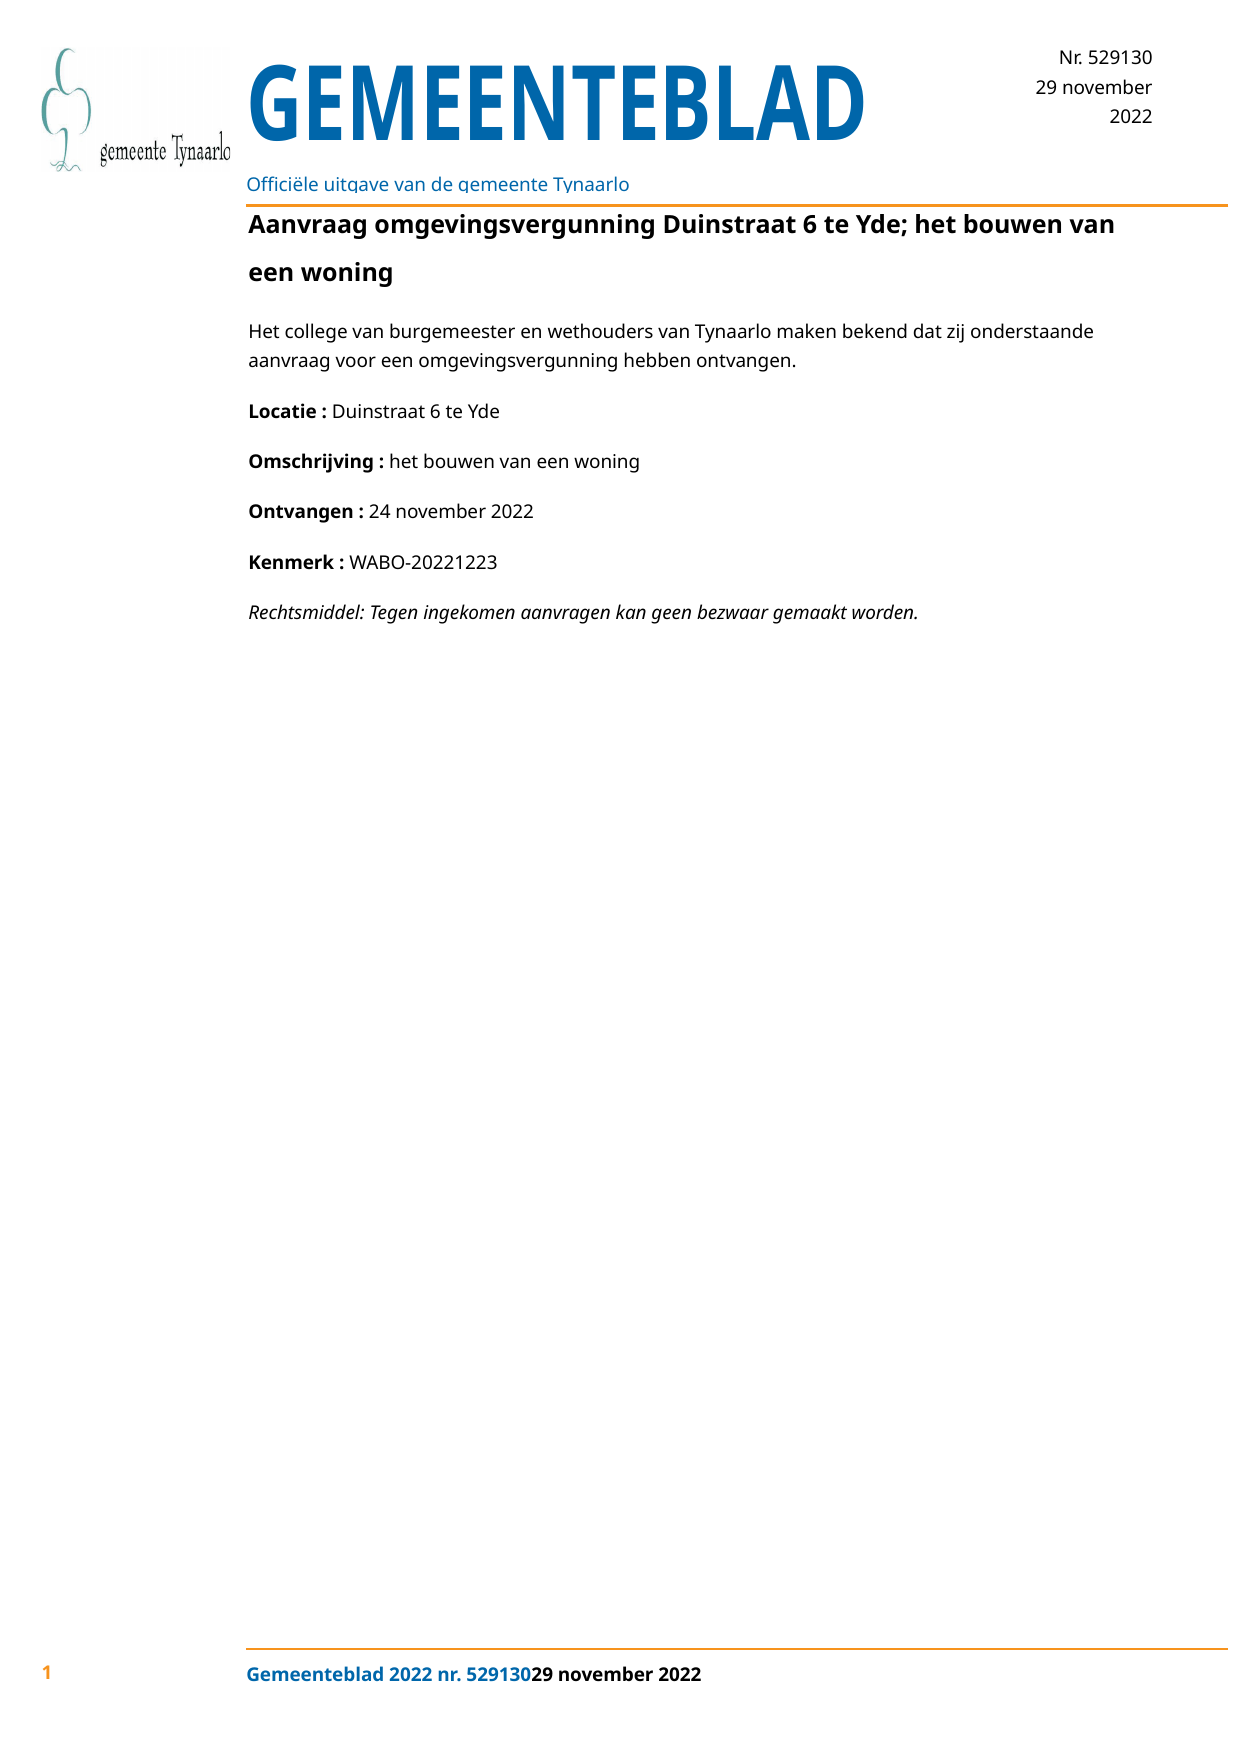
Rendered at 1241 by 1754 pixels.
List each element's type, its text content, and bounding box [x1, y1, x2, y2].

text Ontvangen : 24 november 2022 [248, 499, 1152, 524]
text Het college van burgemeester en wethouders van Tynaarlo maken bekend dat zij onderstaande aanvraag voor een omgevingsvergunning hebben ontvangen. [248, 318, 1152, 373]
text Locatie : Duinstraat 6 te Yde [248, 398, 1152, 424]
text Omschrijving : het bouwen van een woning [248, 448, 1152, 474]
text Kenmerk : WABO-20221223 [248, 549, 1152, 575]
text Rechtsmiddel: Tegen ingekomen aanvragen kan geen bezwaar gemaakt worden. [248, 599, 1152, 625]
picture [41, 47, 231, 172]
text Aanvraag omgevingsvergunning Duinstraat 6 te Yde; het bouwen van een woning [248, 207, 1152, 288]
